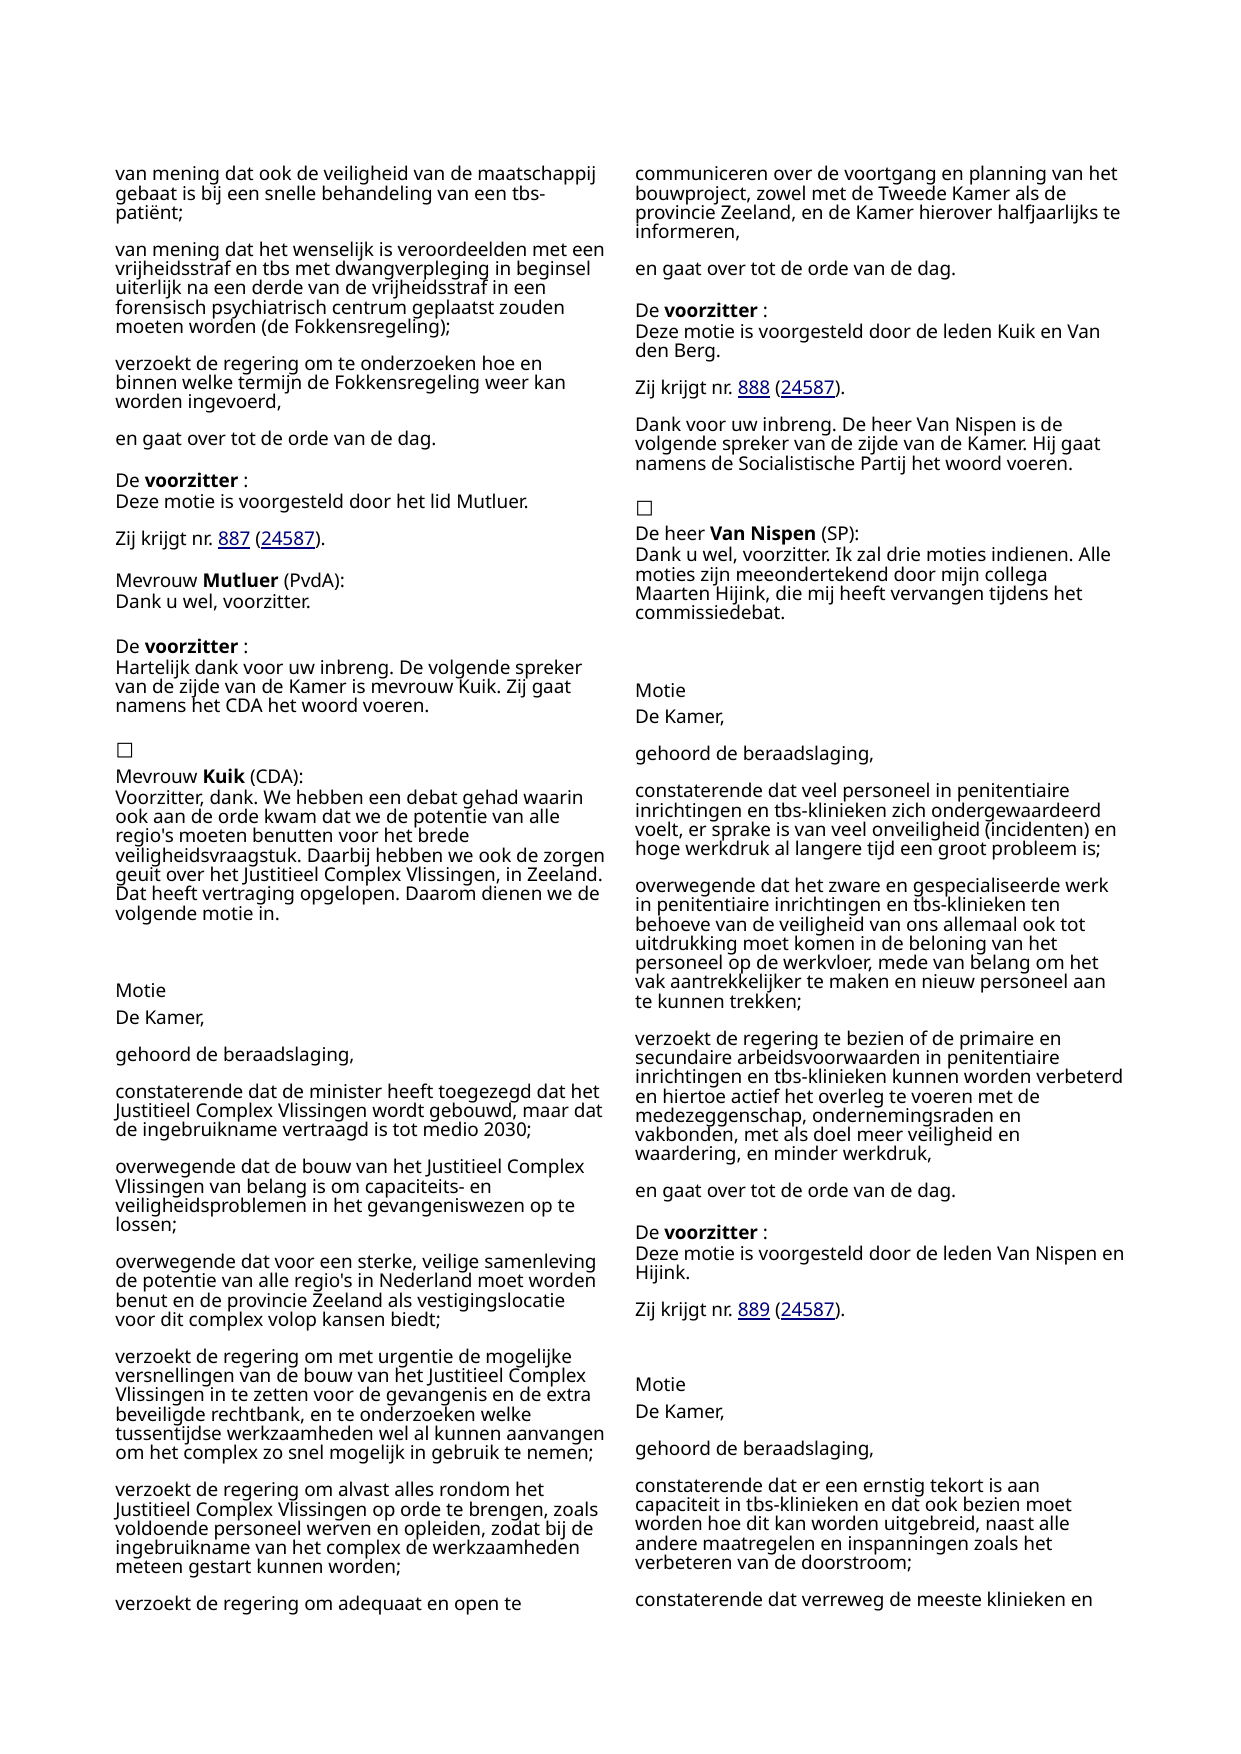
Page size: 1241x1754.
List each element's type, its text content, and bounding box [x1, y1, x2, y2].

text De Kamer, [635, 708, 1125, 728]
text De voorzitter : [635, 297, 1125, 323]
text verzoekt de regering om alvast alles rondom het Justitieel Complex Vlissingen op orde te brengen, zoals voldoende personeel werven en opleiden, zodat bij de ingebruikname van het complex de werkzaamheden meteen gestart kunnen worden; [115, 1481, 605, 1578]
text De voorzitter : [115, 467, 605, 493]
text De voorzitter : [115, 633, 605, 659]
text gehoord de beraadslaging, [635, 745, 1125, 765]
text verzoekt de regering om met urgentie de mogelijke versnellingen van de bouw van het Justitieel Complex Vlissingen in te zetten voor de gevangenis en de extra beveiligde rechtbank, en te onderzoeken welke tussentijdse werkzaamheden wel al kunnen aanvangen om het complex zo snel mogelijk in gebruik te nemen; [115, 1348, 605, 1463]
text Zij krijgt nr. 888 (24587). [635, 379, 1125, 398]
text van mening dat het wenselijk is veroordeelden met een vrijheidsstraf en tbs met dwangverpleging in beginsel uiterlijk na een derde van de vrijheidsstraf in een forensisch psychiatrisch centrum geplaatst zouden moeten worden (de Fokkensregeling); [115, 241, 605, 337]
text De Kamer, [115, 1009, 605, 1028]
text verzoekt de regering te bezien of de primaire en secundaire arbeidsvoorwaarden in penitentiaire inrichtingen en tbs-klinieken kunnen worden verbeterd en hiertoe actief het overleg te voeren met de medezeggenschap, ondernemingsraden en vakbonden, met als doel meer veiligheid en waardering, en minder werkdruk, [635, 1030, 1125, 1165]
text constaterende dat de minister heeft toegezegd dat het Justitieel Complex Vlissingen wordt gebouwd, maar dat de ingebruikname vertraagd is tot medio 2030; [115, 1083, 605, 1141]
text Dank u wel, voorzitter. [115, 593, 605, 612]
text overwegende dat de bouw van het Justitieel Complex Vlissingen van belang is om capaciteits- en veiligheidsproblemen in het gevangeniswezen op te lossen; [115, 1158, 605, 1235]
text Zij krijgt nr. 887 (24587). [115, 530, 605, 549]
text De voorzitter : [635, 1219, 1125, 1245]
text Voorzitter, dank. We hebben een debat gehad waarin ook aan de orde kwam dat we de potentie van alle regio's moeten benutten voor het brede veiligheidsvraagstuk. Daarbij hebben we ook de zorgen geuit over het Justitieel Complex Vlissingen, in Zeeland. Dat heeft vertraging opgelopen. Daarom dienen we de volgende motie in. [115, 789, 605, 924]
text gehoord de beraadslaging, [115, 1046, 605, 1065]
text Dank u wel, voorzitter. Ik zal drie moties indienen. Alle moties zijn meeondertekend door mijn collega Maarten Hijink, die mij heeft vervangen tijdens het commissiedebat. [635, 546, 1125, 623]
text Dank voor uw inbreng. De heer Van Nispen is de volgende spreker van de zijde van de Kamer. Hij gaat namens de Socialistische Partij het woord voeren. [635, 416, 1125, 474]
text constaterende dat veel personeel in penitentiaire inrichtingen en tbs-klinieken zich ondergewaardeerd voelt, er sprake is van veel onveiligheid (incidenten) en hoge werkdruk al langere tijd een groot probleem is; [635, 782, 1125, 859]
text Deze motie is voorgesteld door het lid Mutluer. [115, 493, 605, 512]
text en gaat over tot de orde van de dag. [635, 260, 1125, 279]
text Zij krijgt nr. 889 (24587). [635, 1301, 1125, 1321]
text verzoekt de regering om adequaat en open te [115, 1595, 605, 1614]
text overwegende dat het zware en gespecialiseerde werk in penitentiaire inrichtingen en tbs-klinieken ten behoeve van de veiligheid van ons allemaal ook tot uitdrukking moet komen in de beloning van het personeel op de werkvloer, mede van belang om het vak aantrekkelijker te maken en nieuw personeel aan te kunnen trekken; [635, 877, 1125, 1012]
text overwegende dat voor een sterke, veilige samenleving de potentie van alle regio's in Nederland moet worden benut en de provincie Zeeland als vestigingslocatie voor dit complex volop kansen biedt; [115, 1253, 605, 1330]
text Motie [635, 677, 1125, 702]
text Motie [635, 1371, 1125, 1397]
text en gaat over tot de orde van de dag. [115, 430, 605, 450]
text Hartelijk dank voor uw inbreng. De volgende spreker van de zijde van de Kamer is mevrouw Kuik. Zij gaat namens het CDA het woord voeren. [115, 659, 605, 717]
text De Kamer, [635, 1403, 1125, 1422]
text De heer Van Nispen (SP): [635, 521, 1125, 546]
text van mening dat ook de veiligheid van de maatschappij gebaat is bij een snelle behandeling van een tbs-patiënt; [115, 165, 605, 223]
text constaterende dat verreweg de meeste klinieken en [635, 1591, 1125, 1610]
text verzoekt de regering om te onderzoeken hoe en binnen welke termijn de Fokkensregeling weer kan worden ingevoerd, [115, 355, 605, 413]
text Deze motie is voorgesteld door de leden Kuik en Van den Berg. [635, 323, 1125, 361]
text communiceren over de voortgang en planning van het bouwproject, zowel met de Tweede Kamer als de provincie Zeeland, en de Kamer hierover halfjaarlijks te informeren, [635, 165, 1125, 242]
text Motie [115, 977, 605, 1003]
text constaterende dat er een ernstig tekort is aan capaciteit in tbs-klinieken en dat ook bezien moet worden hoe dit kan worden uitgebreid, naast alle andere maatregelen en inspanningen zoals het verbeteren van de doorstroom; [635, 1477, 1125, 1573]
text ⬜ [115, 737, 605, 763]
text en gaat over tot de orde van de dag. [635, 1182, 1125, 1202]
text ⬜ [635, 495, 1125, 521]
text Mevrouw Mutluer (PvdA): [115, 567, 605, 593]
text Mevrouw Kuik (CDA): [115, 763, 605, 789]
text Deze motie is voorgesteld door de leden Van Nispen en Hijink. [635, 1245, 1125, 1284]
text gehoord de beraadslaging, [635, 1440, 1125, 1459]
